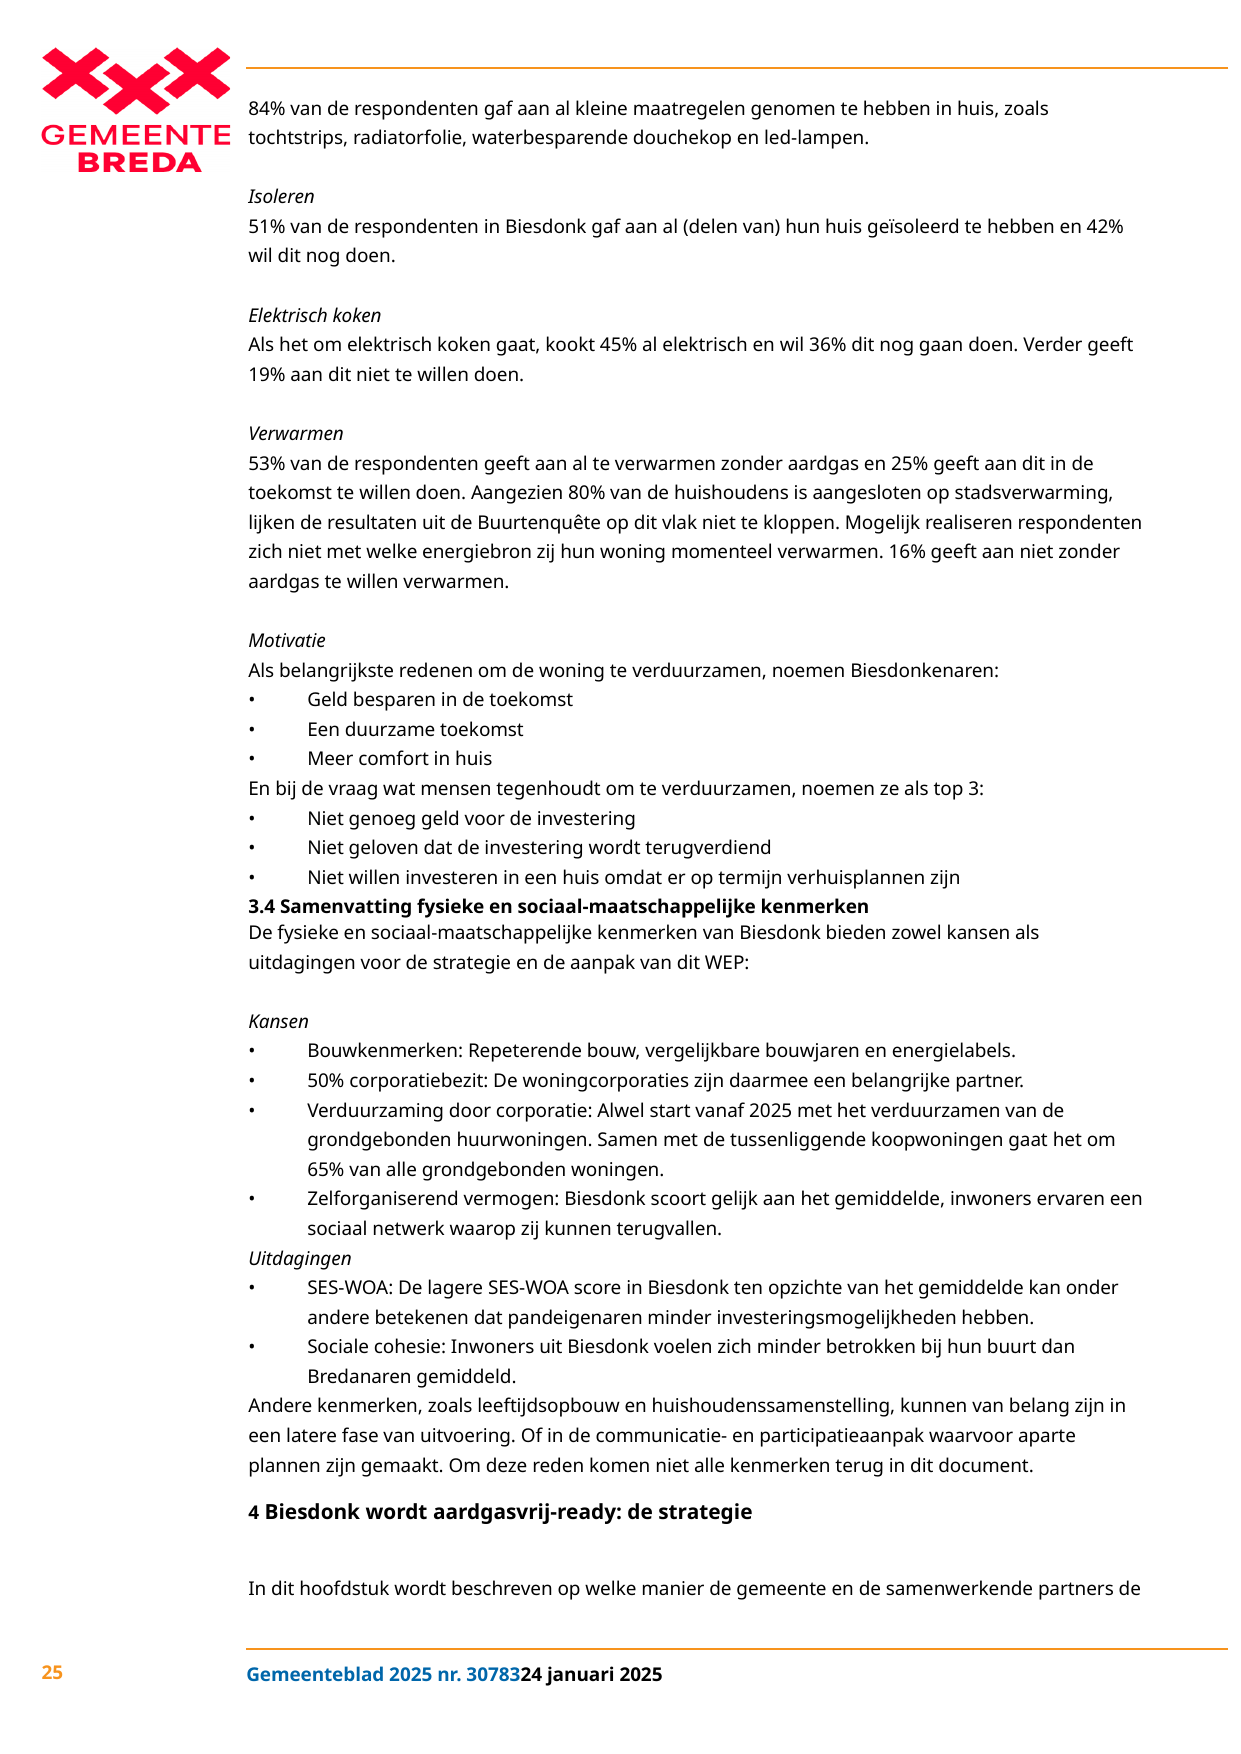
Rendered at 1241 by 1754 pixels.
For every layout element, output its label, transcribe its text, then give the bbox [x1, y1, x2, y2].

list Niet geloven dat de investering wordt terugverdiend [248, 834, 1152, 860]
list Zelforganiserend vermogen: Biesdonk scoort gelijk aan het gemiddelde, inwoners ervaren een sociaal netwerk waarop zij kunnen terugvallen. [248, 1186, 1152, 1241]
text 4 Biesdonk wordt aardgasvrij-ready: de strategie [248, 1497, 1152, 1526]
list Verduurzaming door corporatie: Alwel start vanaf 2025 met het verduurzamen van de grondgebonden huurwoningen. Samen met de tussenliggende koopwoningen gaat het om 65% van alle grondgebonden woningen. [248, 1097, 1152, 1182]
list Een duurzame toekomst [248, 716, 1152, 742]
text Andere kenmerken, zoals leeftijdsopbouw en huishoudenssamenstelling, kunnen van belang zijn in een latere fase van uitvoering. Of in de communicatie- en participatieaanpak waarvoor aparte plannen zijn gemaakt. Om deze reden komen niet alle kenmerken terug in dit document. [248, 1393, 1152, 1477]
list Niet willen investeren in een huis omdat er op termijn verhuisplannen zijn [248, 864, 1152, 890]
text Uitdagingen [248, 1245, 1152, 1270]
text Als het om elektrisch koken gaat, kookt 45% al elektrisch en wil 36% dit nog gaan doen. Verder geeft 19% aan dit niet te willen doen. [248, 331, 1152, 387]
text 84% van de respondenten gaf aan al kleine maatregelen genomen te hebben in huis, zoals tochtstrips, radiatorfolie, waterbesparende douchekop en led-lampen. [248, 95, 1152, 150]
text 3.4 Samenvatting fysieke en sociaal-maatschappelijke kenmerken [248, 893, 1152, 919]
list Sociale cohesie: Inwoners uit Biesdonk voelen zich minder betrokken bij hun buurt dan Bredanaren gemiddeld. [248, 1333, 1152, 1389]
text Elektrisch koken [248, 302, 1152, 328]
list Bouwkenmerken: Repeterende bouw, vergelijkbare bouwjaren en energielabels. [248, 1038, 1152, 1063]
text Kansen [248, 1008, 1152, 1034]
text De fysieke en sociaal-maatschappelijke kenmerken van Biesdonk bieden zowel kansen als uitdagingen voor de strategie en de aanpak van dit WEP: [248, 919, 1152, 974]
list Meer comfort in huis [248, 746, 1152, 771]
text Verwarmen [248, 420, 1152, 446]
text Als belangrijkste redenen om de woning te verduurzamen, noemen Biesdonkenaren: [248, 657, 1152, 683]
list 50% corporatiebezit: De woningcorporaties zijn daarmee een belangrijke partner. [248, 1067, 1152, 1093]
picture [41, 47, 231, 172]
text Motivatie [248, 627, 1152, 653]
text 51% van de respondenten in Biesdonk gaf aan al (delen van) hun huis geïsoleerd te hebben en 42% wil dit nog doen. [248, 213, 1152, 268]
text Isoleren [248, 183, 1152, 209]
text 53% van de respondenten geeft aan al te verwarmen zonder aardgas en 25% geeft aan dit in de toekomst te willen doen. Aangezien 80% van de huishoudens is aangesloten op stadsverwarming, lijken de resultaten uit de Buurtenquête op dit vlak niet te kloppen. Mogelijk realiseren respondenten zich niet met welke energiebron zij hun woning momenteel verwarmen. 16% geeft aan niet zonder aardgas te willen verwarmen. [248, 450, 1152, 594]
list SES-WOA: De lagere SES-WOA score in Biesdonk ten opzichte van het gemiddelde kan onder andere betekenen dat pandeigenaren minder investeringsmogelijkheden hebben. [248, 1274, 1152, 1329]
list Geld besparen in de toekomst [248, 686, 1152, 712]
text En bij de vraag wat mensen tegenhoudt om te verduurzamen, noemen ze als top 3: [248, 775, 1152, 801]
list Niet genoeg geld voor de investering [248, 805, 1152, 831]
text In dit hoofdstuk wordt beschreven op welke manier de gemeente en de samenwerkende partners de [248, 1575, 1152, 1601]
